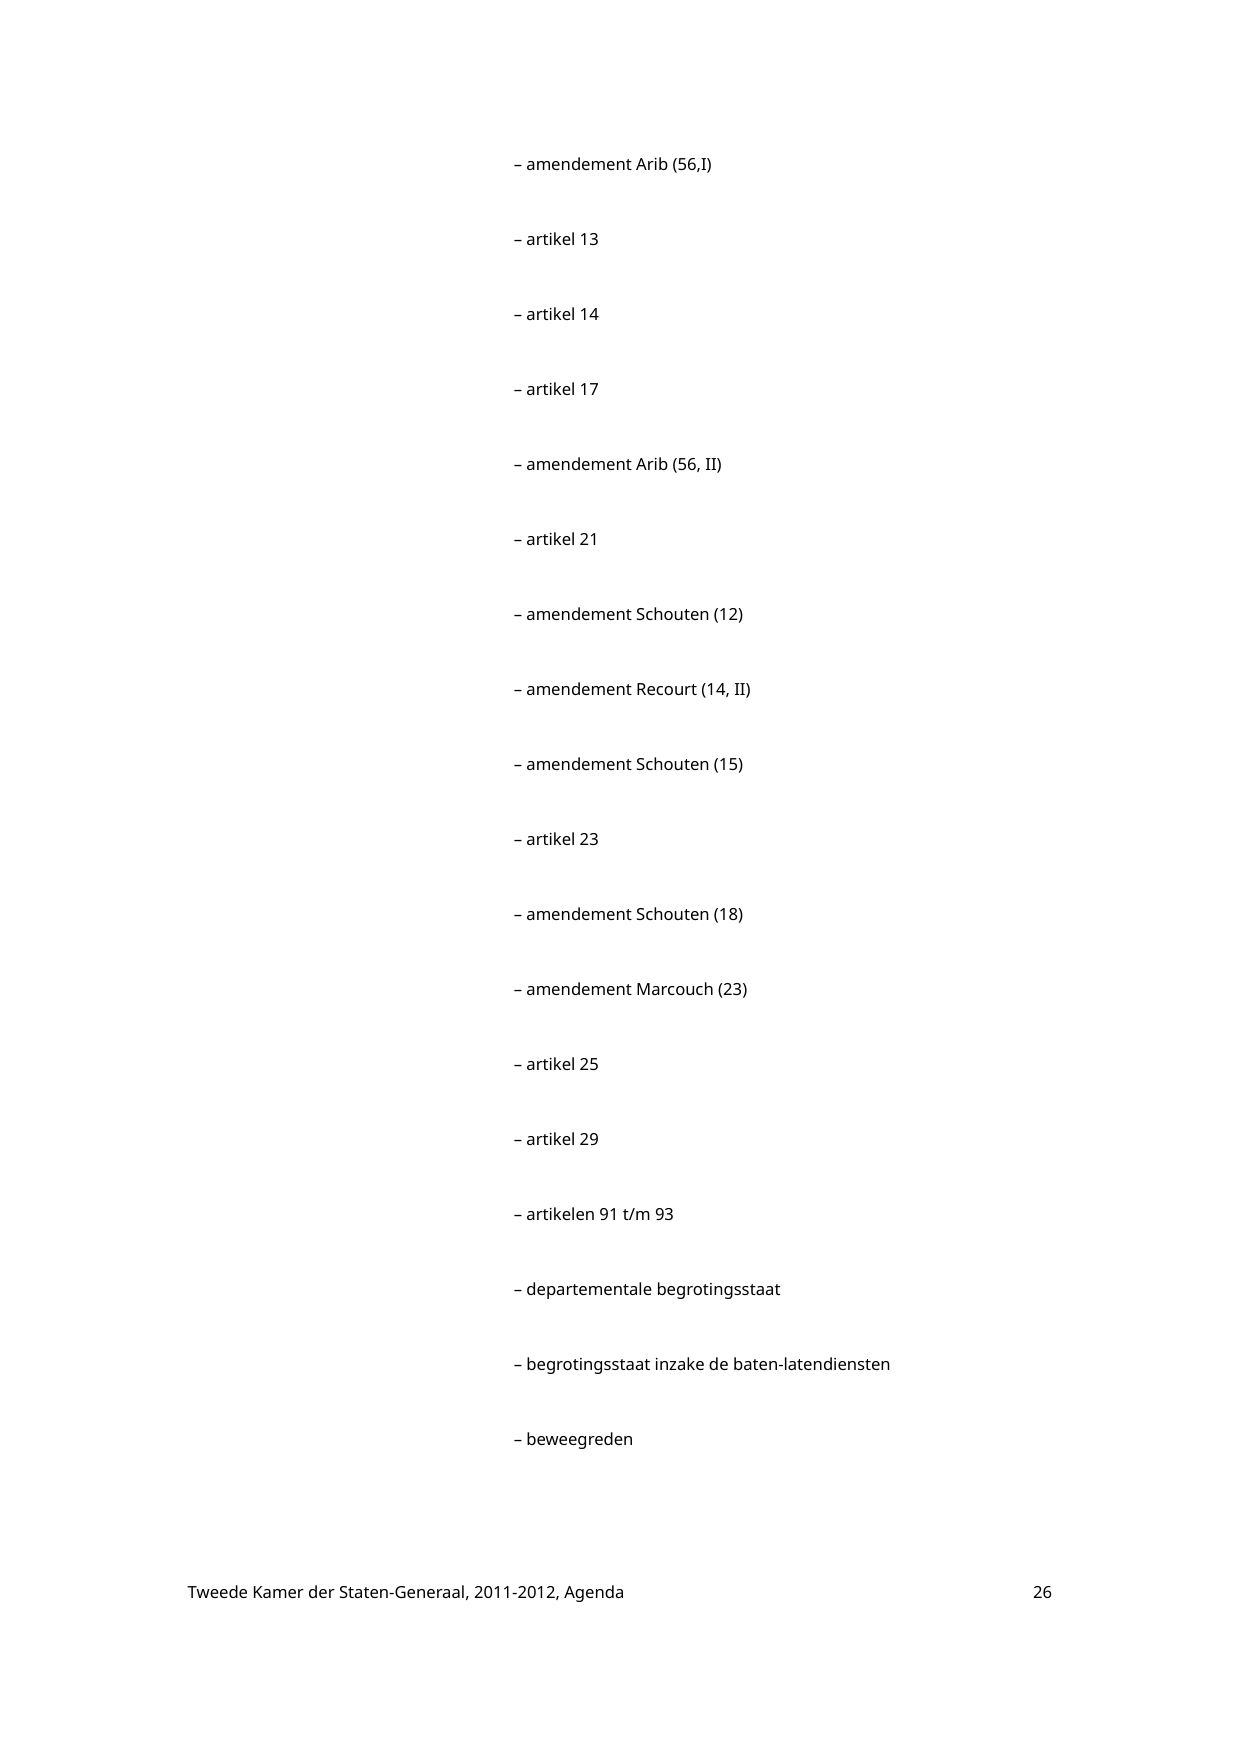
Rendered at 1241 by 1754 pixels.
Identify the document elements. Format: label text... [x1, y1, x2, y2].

table_cell [188, 825, 490, 900]
table_cell – artikel 29 [510, 1125, 1053, 1200]
table_cell [188, 375, 490, 450]
table_cell – amendement Marcouch (23) [510, 975, 1053, 1050]
table_cell [490, 675, 510, 750]
table_cell [188, 1050, 490, 1125]
table_cell [188, 150, 490, 225]
table_cell [188, 1200, 490, 1275]
table_cell [188, 450, 490, 525]
table_cell [490, 1275, 510, 1350]
table_cell – artikel 17 [510, 375, 1053, 450]
table_cell – amendement Arib (56, II) [510, 450, 1053, 525]
table_cell [188, 1125, 490, 1200]
table_cell [188, 975, 490, 1050]
table_cell – amendement Recourt (14, II) [510, 675, 1053, 750]
table_cell [490, 375, 510, 450]
table_cell [490, 975, 510, 1050]
table_cell – artikel 25 [510, 1050, 1053, 1125]
table_cell [490, 225, 510, 300]
table_cell [490, 1350, 510, 1425]
table_cell – artikel 21 [510, 525, 1053, 600]
table_cell [490, 300, 510, 375]
table_cell [188, 300, 490, 375]
table_cell – artikel 13 [510, 225, 1053, 300]
table_cell [490, 1425, 510, 1500]
table_cell [490, 600, 510, 675]
table_cell [490, 750, 510, 825]
table_cell – artikelen 91 t/m 93 [510, 1200, 1053, 1275]
table_cell – amendement Schouten (12) [510, 600, 1053, 675]
table_cell – beweegreden [510, 1425, 1053, 1500]
table_cell [490, 1050, 510, 1125]
table_cell – departementale begrotingsstaat [510, 1275, 1053, 1350]
table_cell [490, 825, 510, 900]
table_cell [490, 450, 510, 525]
table_cell [188, 1350, 490, 1425]
table_cell [490, 900, 510, 975]
table_cell – begrotingsstaat inzake de baten-latendiensten [510, 1350, 1053, 1425]
table_cell – amendement Arib (56,I) [510, 150, 1053, 225]
table_cell [188, 900, 490, 975]
table_cell – artikel 14 [510, 300, 1053, 375]
table_cell [490, 525, 510, 600]
table_cell [490, 1200, 510, 1275]
table_cell [188, 525, 490, 600]
table_cell [188, 1275, 490, 1350]
table_cell – amendement Schouten (15) [510, 750, 1053, 825]
table_cell [188, 750, 490, 825]
table_cell [188, 675, 490, 750]
table_cell [490, 150, 510, 225]
table_cell – amendement Schouten (18) [510, 900, 1053, 975]
table_cell – artikel 23 [510, 825, 1053, 900]
table_cell [188, 1425, 490, 1500]
table_cell [188, 225, 490, 300]
table_cell [490, 1125, 510, 1200]
table_cell [188, 600, 490, 675]
